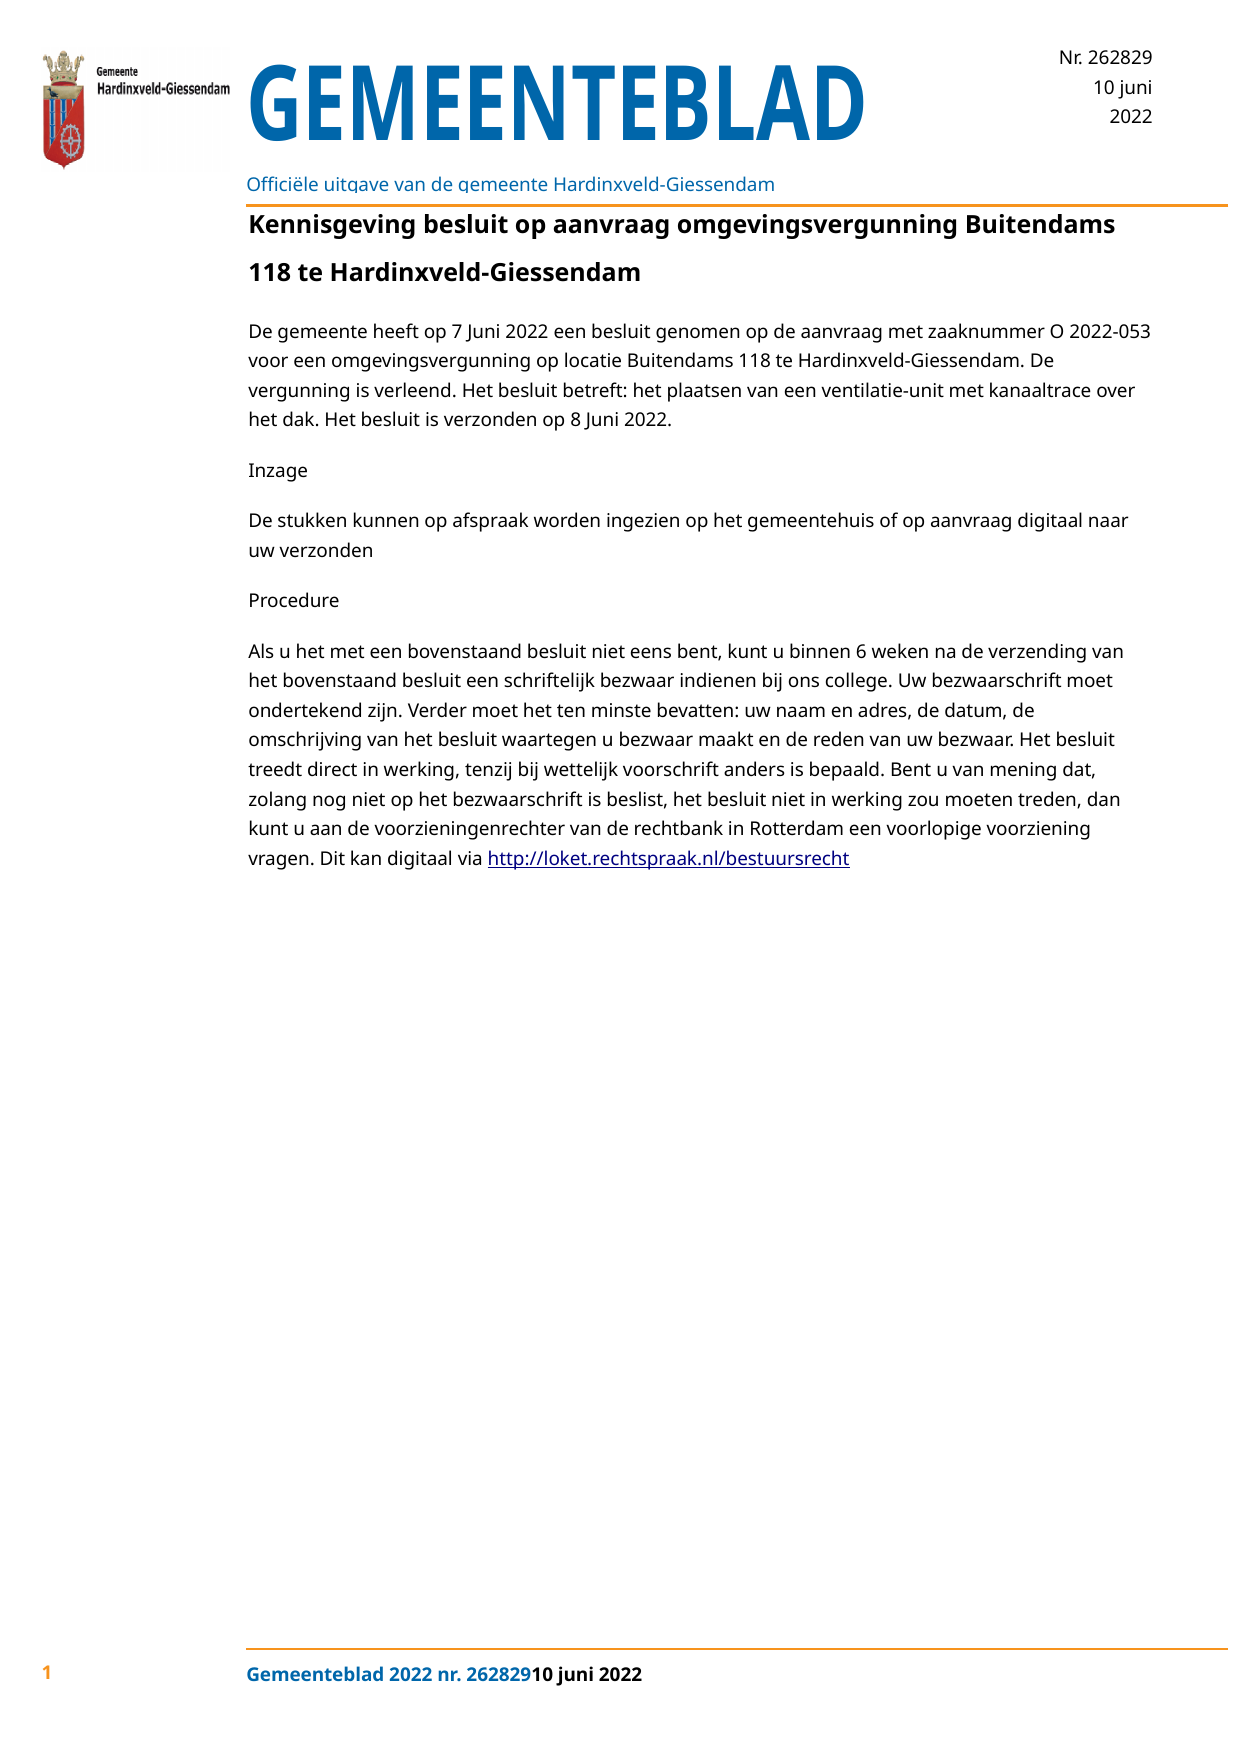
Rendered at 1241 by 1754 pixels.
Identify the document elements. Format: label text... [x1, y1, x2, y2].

text Kennisgeving besluit op aanvraag omgevingsvergunning Buitendams 118 te Hardinxveld-Giessendam [248, 207, 1152, 288]
text De gemeente heeft op 7 Juni 2022 een besluit genomen op de aanvraag met zaaknummer O 2022-053 voor een omgevingsvergunning op locatie Buitendams 118 te Hardinxveld-Giessendam. De vergunning is verleend. Het besluit betreft: het plaatsen van een ventilatie-unit met kanaaltrace over het dak. Het besluit is verzonden op 8 Juni 2022. [248, 318, 1152, 432]
text De stukken kunnen op afspraak worden ingezien op het gemeentehuis of op aanvraag digitaal naar uw verzonden [248, 507, 1152, 563]
text Als u het met een bovenstaand besluit niet eens bent, kunt u binnen 6 weken na de verzending van het bovenstaand besluit een schriftelijk bezwaar indienen bij ons college. Uw bezwaarschrift moet ondertekend zijn. Verder moet het ten minste bevatten: uw naam en adres, de datum, de omschrijving van het besluit waartegen u bezwaar maakt en de reden van uw bezwaar. Het besluit treedt direct in werking, tenzij bij wettelijk voorschrift anders is bepaald. Bent u van mening dat, zolang nog niet op het bezwaarschrift is beslist, het besluit niet in werking zou moeten treden, dan kunt u aan de voorzieningenrechter van de rechtbank in Rotterdam een voorlopige voorziening vragen. Dit kan digitaal via http://loket.rechtspraak.nl/bestuursrecht [248, 638, 1152, 871]
text Procedure [248, 587, 1152, 613]
picture [41, 47, 231, 172]
text Inzage [248, 457, 1152, 483]
